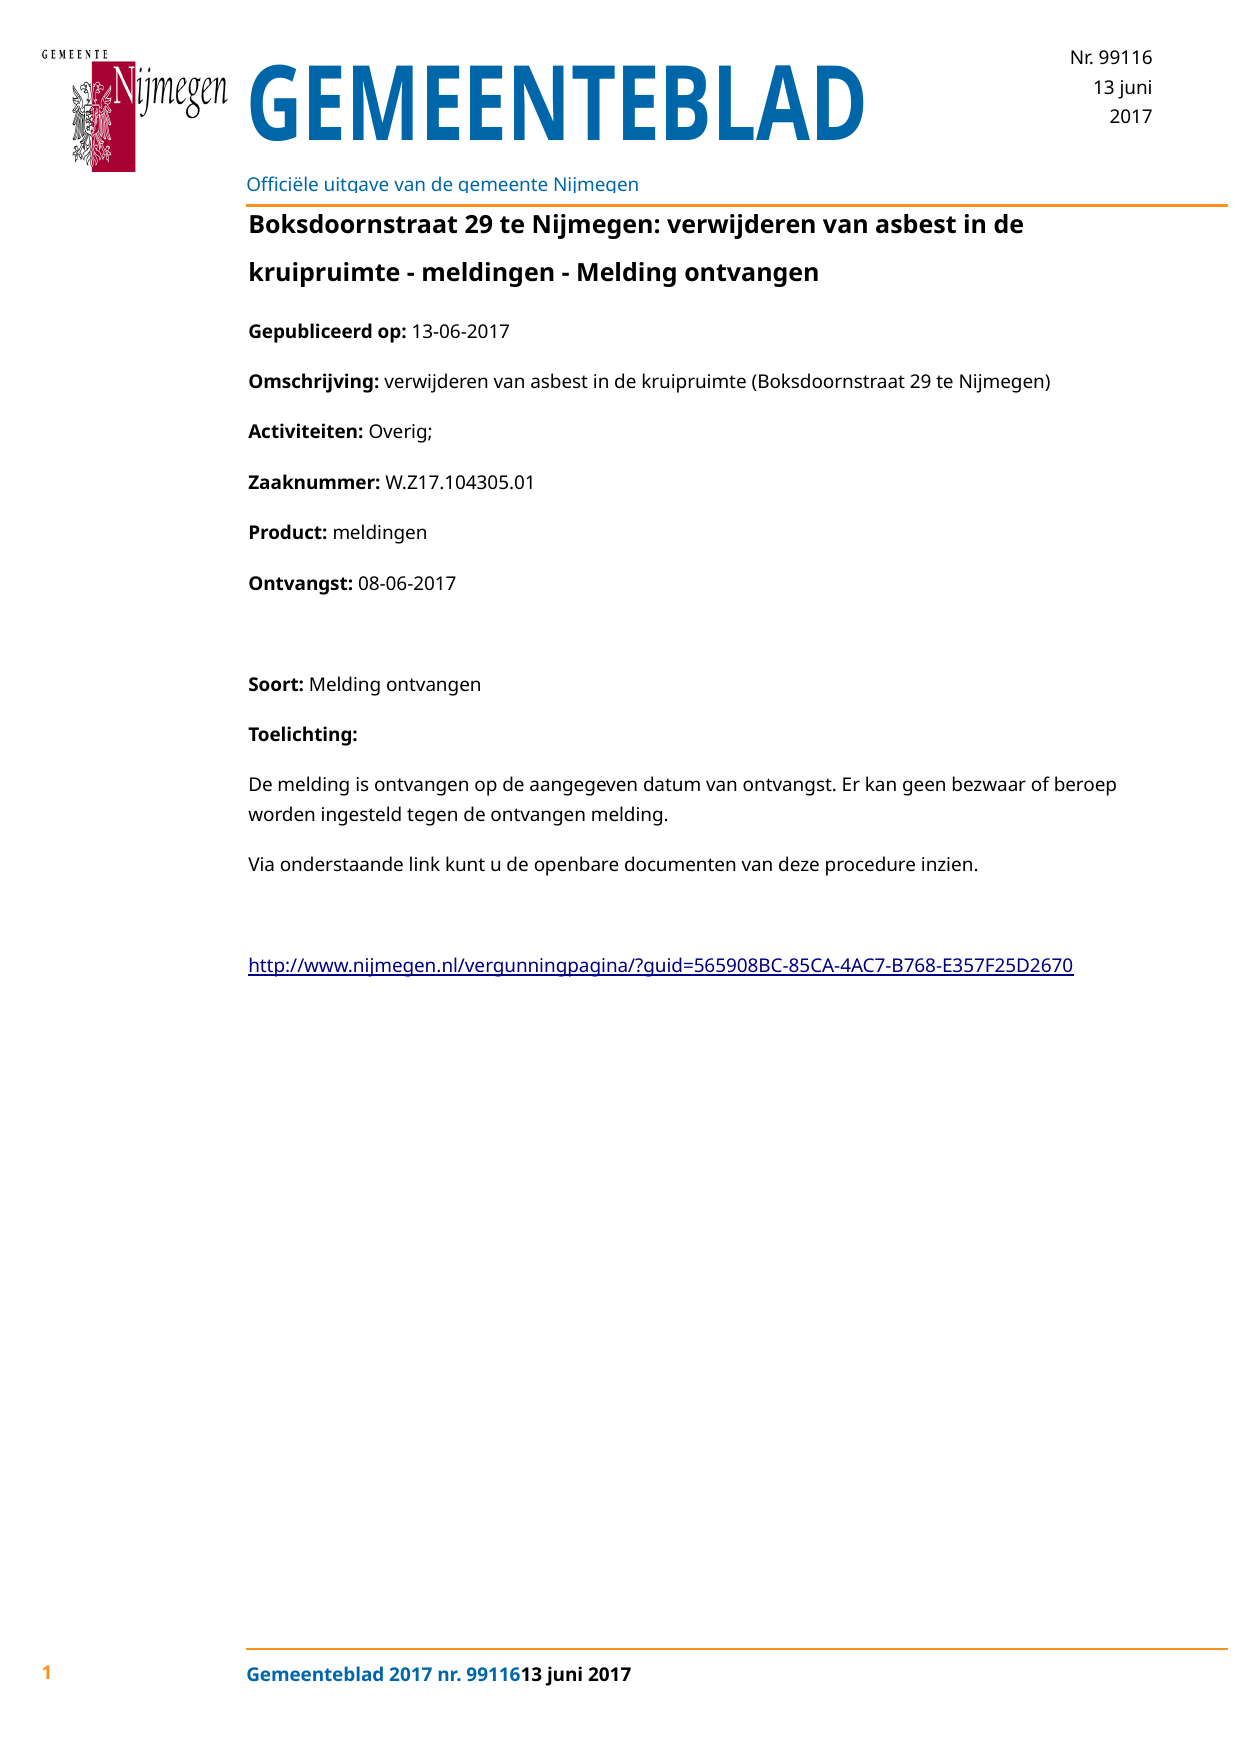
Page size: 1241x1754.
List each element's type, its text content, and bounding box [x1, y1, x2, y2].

picture [41, 47, 231, 172]
text Gepubliceerd op: 13-06-2017 [248, 318, 1152, 344]
text Zaaknummer: W.Z17.104305.01 [248, 469, 1152, 495]
text Ontvangst: 08-06-2017 [248, 570, 1152, 596]
text Toelichting: [248, 721, 1152, 747]
text De melding is ontvangen op de aangegeven datum van ontvangst. Er kan geen bezwaar of beroep worden ingesteld tegen de ontvangen melding. [248, 772, 1152, 827]
text Boksdoornstraat 29 te Nijmegen: verwijderen van asbest in de kruipruimte - meldingen - Melding ontvangen [248, 207, 1152, 288]
text Omschrijving: verwijderen van asbest in de kruipruimte (Boksdoornstraat 29 te Nijmegen) [248, 368, 1152, 394]
text Product: meldingen [248, 519, 1152, 545]
text Soort: Melding ontvangen [248, 671, 1152, 697]
text Activiteiten: Overig; [248, 419, 1152, 444]
text http://www.nijmegen.nl/vergunningpagina/?guid=565908BC-85CA-4AC7-B768-E357F25D2670 [248, 952, 1152, 978]
text Via onderstaande link kunt u de openbare documenten van deze procedure inzien. [248, 852, 1152, 877]
